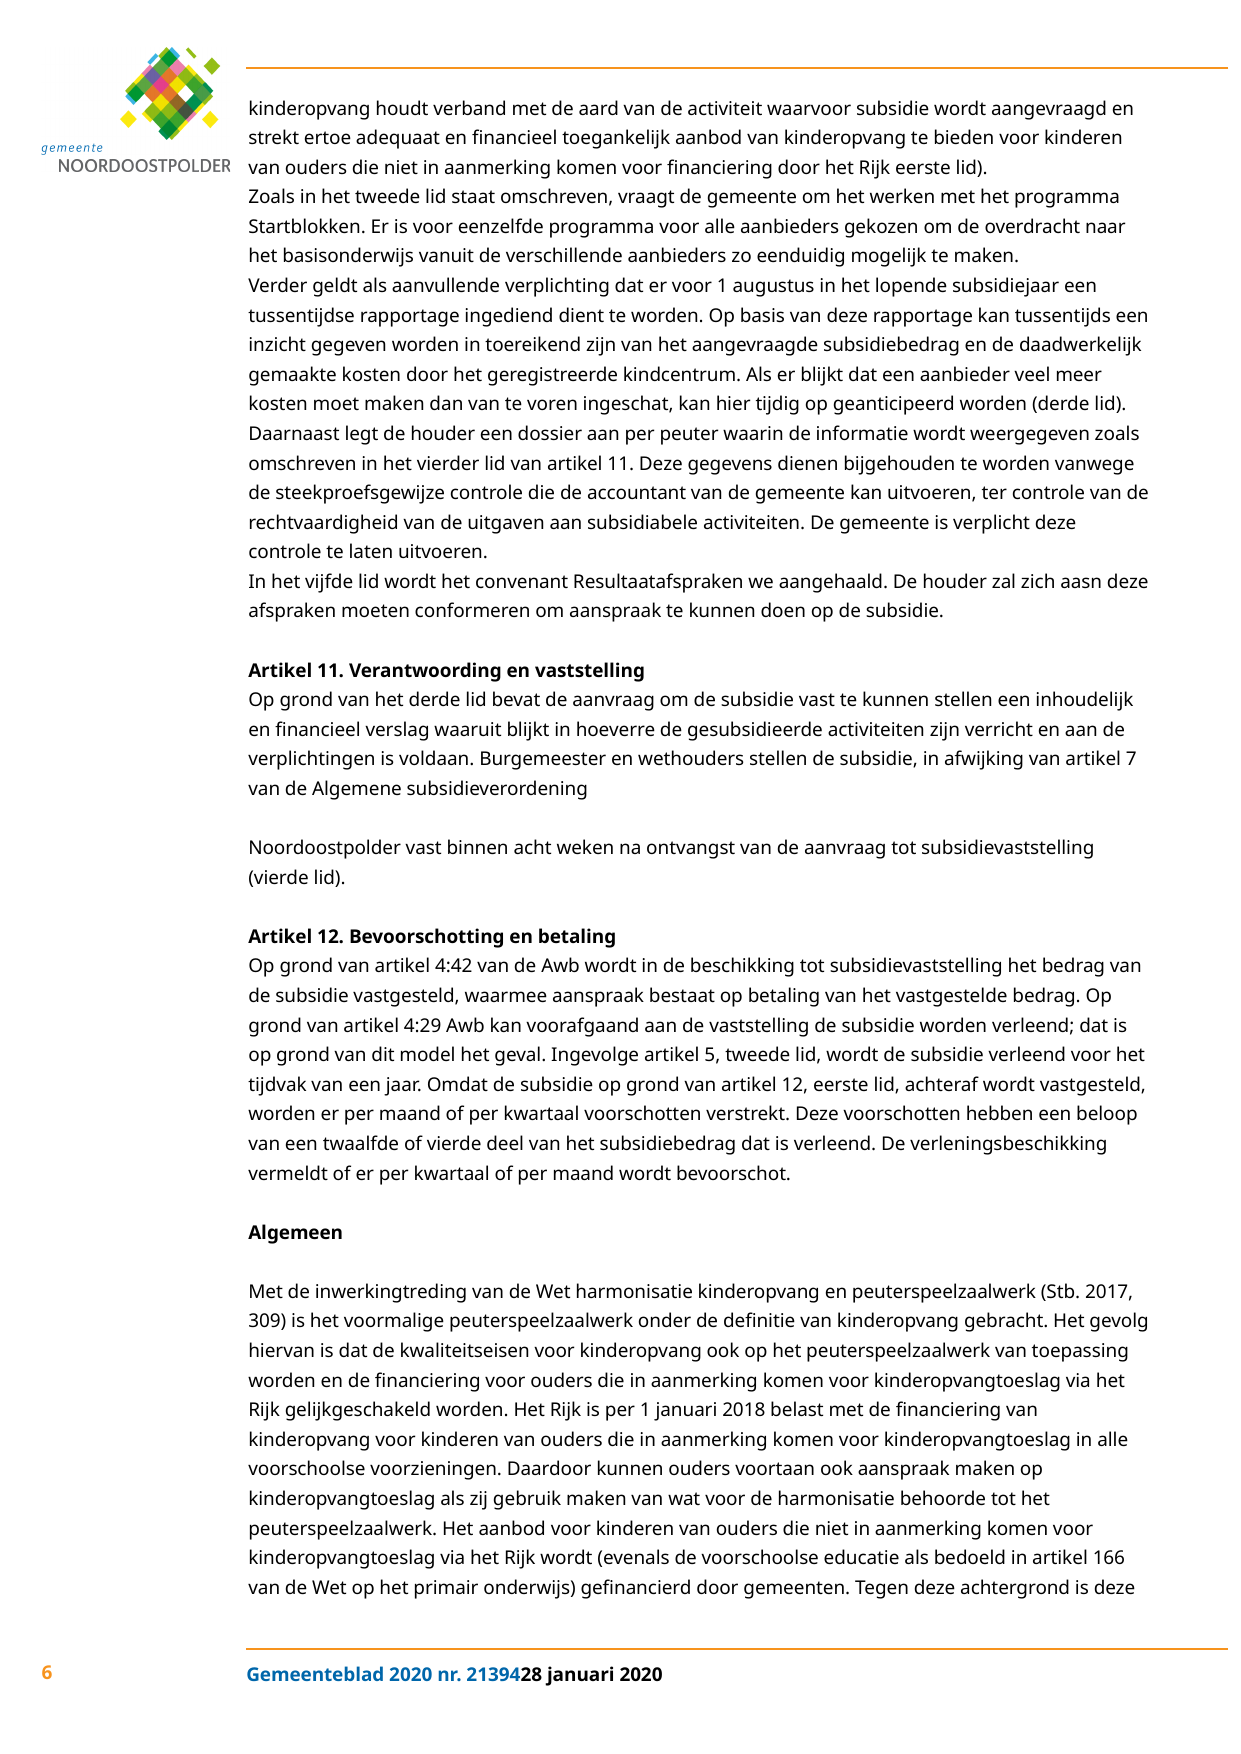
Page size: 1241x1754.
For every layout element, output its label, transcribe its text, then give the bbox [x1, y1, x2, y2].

text Artikel 12. Bevoorschotting en betaling [248, 923, 1152, 949]
text Op grond van het derde lid bevat de aanvraag om de subsidie vast te kunnen stellen een inhoudelijk en financieel verslag waaruit blijkt in hoeverre de gesubsidieerde activiteiten zijn verricht en aan de verplichtingen is voldaan. Burgemeester en wethouders stellen de subsidie, in afwijking van artikel 7 van de Algemene subsidieverordening [248, 686, 1152, 801]
text Artikel 11. Verantwoording en vaststelling [248, 657, 1152, 683]
text Op grond van artikel 4:42 van de Awb wordt in de beschikking tot subsidievaststelling het bedrag van de subsidie vastgesteld, waarmee aanspraak bestaat op betaling van het vastgestelde bedrag. Op grond van artikel 4:29 Awb kan voorafgaand aan de vaststelling de subsidie worden verleend; dat is op grond van dit model het geval. Ingevolge artikel 5, tweede lid, wordt de subsidie verleend voor het tijdvak van een jaar. Omdat de subsidie op grond van artikel 12, eerste lid, achteraf wordt vastgesteld, worden er per maand of per kwartaal voorschotten verstrekt. Deze voorschotten hebben een beloop van een twaalfde of vierde deel van het subsidiebedrag dat is verleend. De verleningsbeschikking vermeldt of er per kwartaal of per maand wordt bevoorschot. [248, 953, 1152, 1186]
text Zoals in het tweede lid staat omschreven, vraagt de gemeente om het werken met het programma Startblokken. Er is voor eenzelfde programma voor alle aanbieders gekozen om de overdracht naar het basisonderwijs vanuit de verschillende aanbieders zo eenduidig mogelijk te maken. [248, 183, 1152, 268]
text Met de inwerkingtreding van de Wet harmonisatie kinderopvang en peuterspeelzaalwerk (Stb. 2017, 309) is het voormalige peuterspeelzaalwerk onder de definitie van kinderopvang gebracht. Het gevolg hiervan is dat de kwaliteitseisen voor kinderopvang ook op het peuterspeelzaalwerk van toepassing worden en de financiering voor ouders die in aanmerking komen voor kinderopvangtoeslag via het Rijk gelijkgeschakeld worden. Het Rijk is per 1 januari 2018 belast met de financiering van kinderopvang voor kinderen van ouders die in aanmerking komen voor kinderopvangtoeslag in alle voorschoolse voorzieningen. Daardoor kunnen ouders voortaan ook aanspraak maken op kinderopvangtoeslag als zij gebruik maken van wat voor de harmonisatie behoorde tot het peuterspeelzaalwerk. Het aanbod voor kinderen van ouders die niet in aanmerking komen voor kinderopvangtoeslag via het Rijk wordt (evenals de voorschoolse educatie als bedoeld in artikel 166 van de Wet op het primair onderwijs) gefinancierd door gemeenten. Tegen deze achtergrond is deze [248, 1278, 1152, 1600]
text In het vijfde lid wordt het convenant Resultaatafspraken we aangehaald. De houder zal zich aasn deze afspraken moeten conformeren om aanspraak te kunnen doen op de subsidie. [248, 568, 1152, 623]
text Algemeen [248, 1219, 1152, 1245]
text Noordoostpolder vast binnen acht weken na ontvangst van de aanvraag tot subsidievaststelling (vierde lid). [248, 834, 1152, 890]
picture [41, 47, 231, 172]
text Verder geldt als aanvullende verplichting dat er voor 1 augustus in het lopende subsidiejaar een tussentijdse rapportage ingediend dient te worden. Op basis van deze rapportage kan tussentijds een inzicht gegeven worden in toereikend zijn van het aangevraagde subsidiebedrag en de daadwerkelijk gemaakte kosten door het geregistreerde kindcentrum. Als er blijkt dat een aanbieder veel meer kosten moet maken dan van te voren ingeschat, kan hier tijdig op geanticipeerd worden (derde lid). Daarnaast legt de houder een dossier aan per peuter waarin de informatie wordt weergegeven zoals omschreven in het vierder lid van artikel 11. Deze gegevens dienen bijgehouden te worden vanwege de steekproefsgewijze controle die de accountant van de gemeente kan uitvoeren, ter controle van de rechtvaardigheid van de uitgaven aan subsidiabele activiteiten. De gemeente is verplicht deze controle te laten uitvoeren. [248, 272, 1152, 564]
text kinderopvang houdt verband met de aard van de activiteit waarvoor subsidie wordt aangevraagd en strekt ertoe adequaat en financieel toegankelijk aanbod van kinderopvang te bieden voor kinderen van ouders die niet in aanmerking komen voor financiering door het Rijk eerste lid). [248, 95, 1152, 180]
